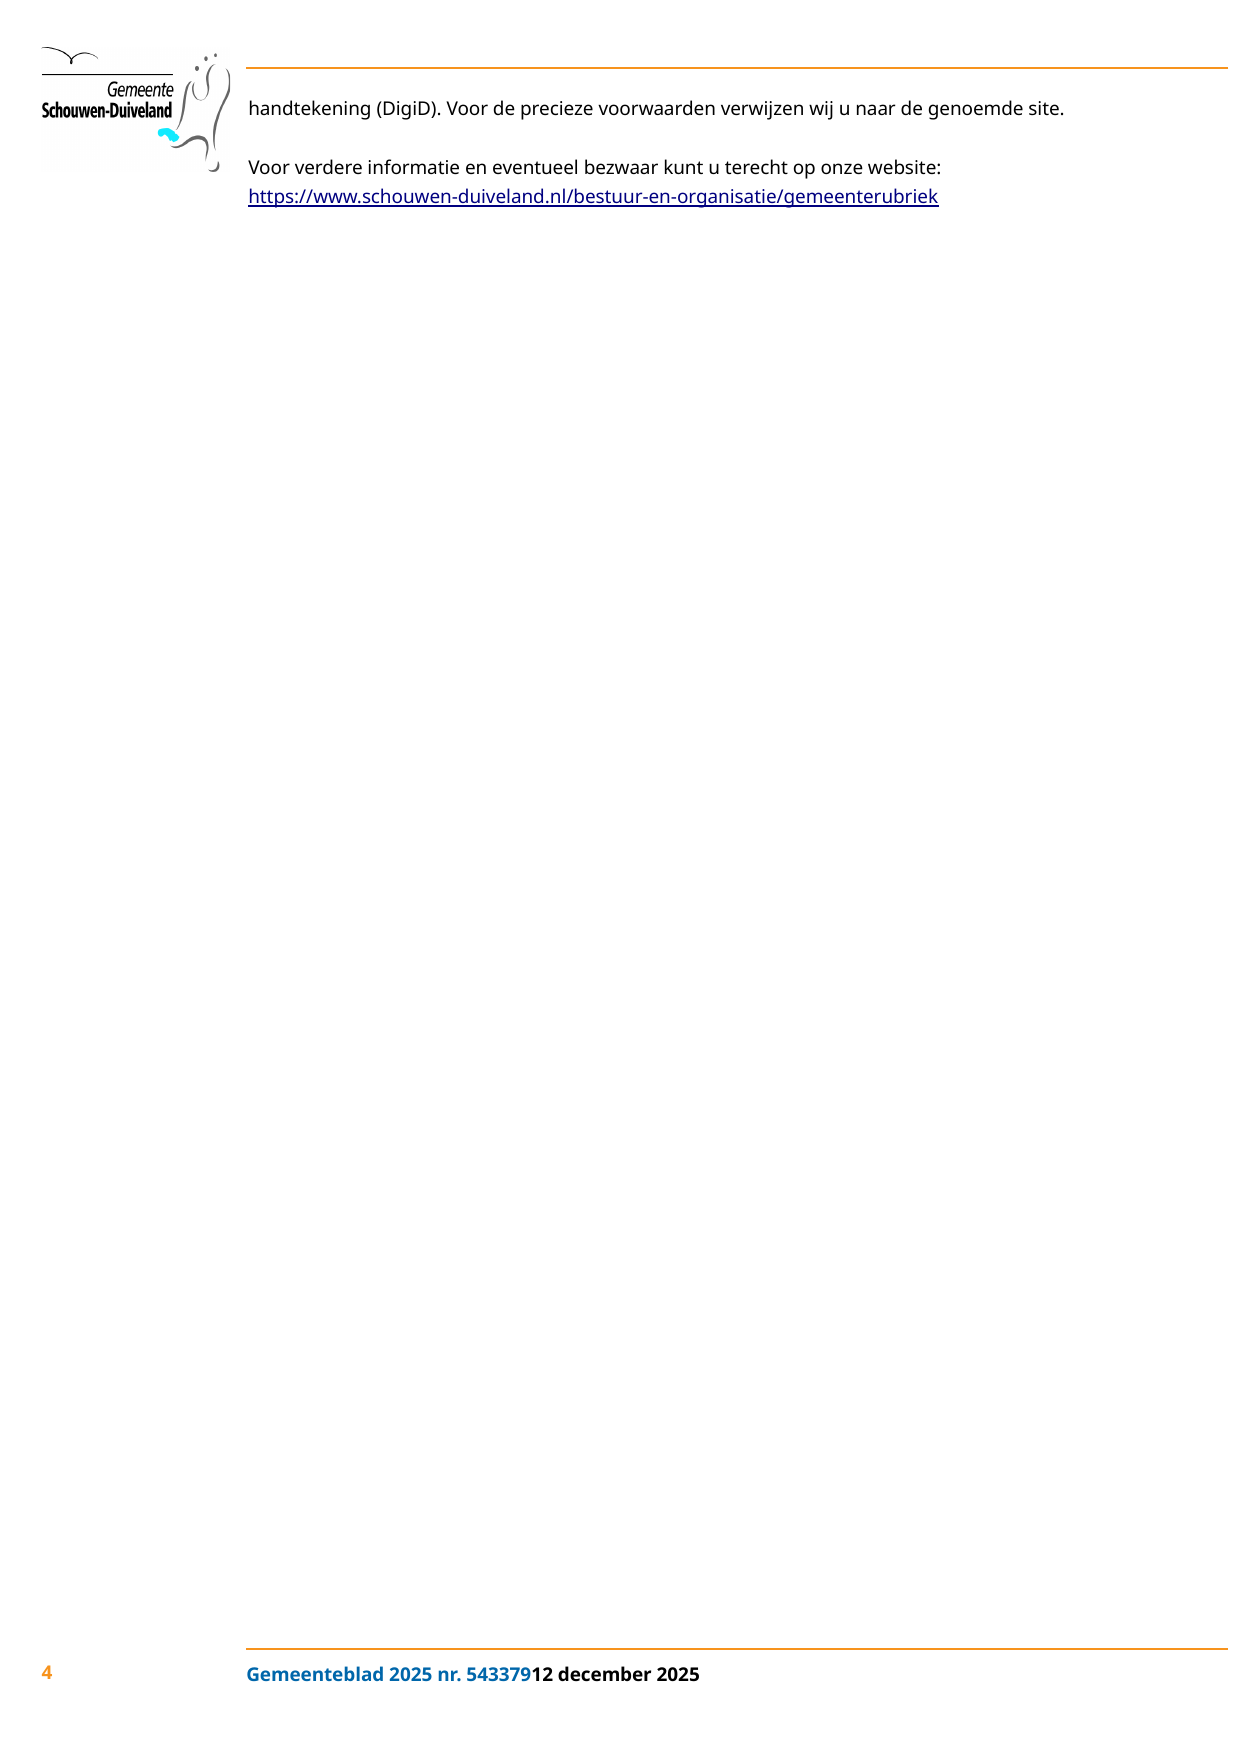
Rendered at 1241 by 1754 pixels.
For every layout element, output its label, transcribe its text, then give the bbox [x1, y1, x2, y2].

text Voor verdere informatie en eventueel bezwaar kunt u terecht op onze website: https://www.schouwen-duiveland.nl/bestuur-en-organisatie/gemeenterubriek [248, 154, 1152, 209]
text handtekening (DigiD). Voor de precieze voorwaarden verwijzen wij u naar de genoemde site. [248, 95, 1152, 121]
picture [41, 47, 231, 172]
